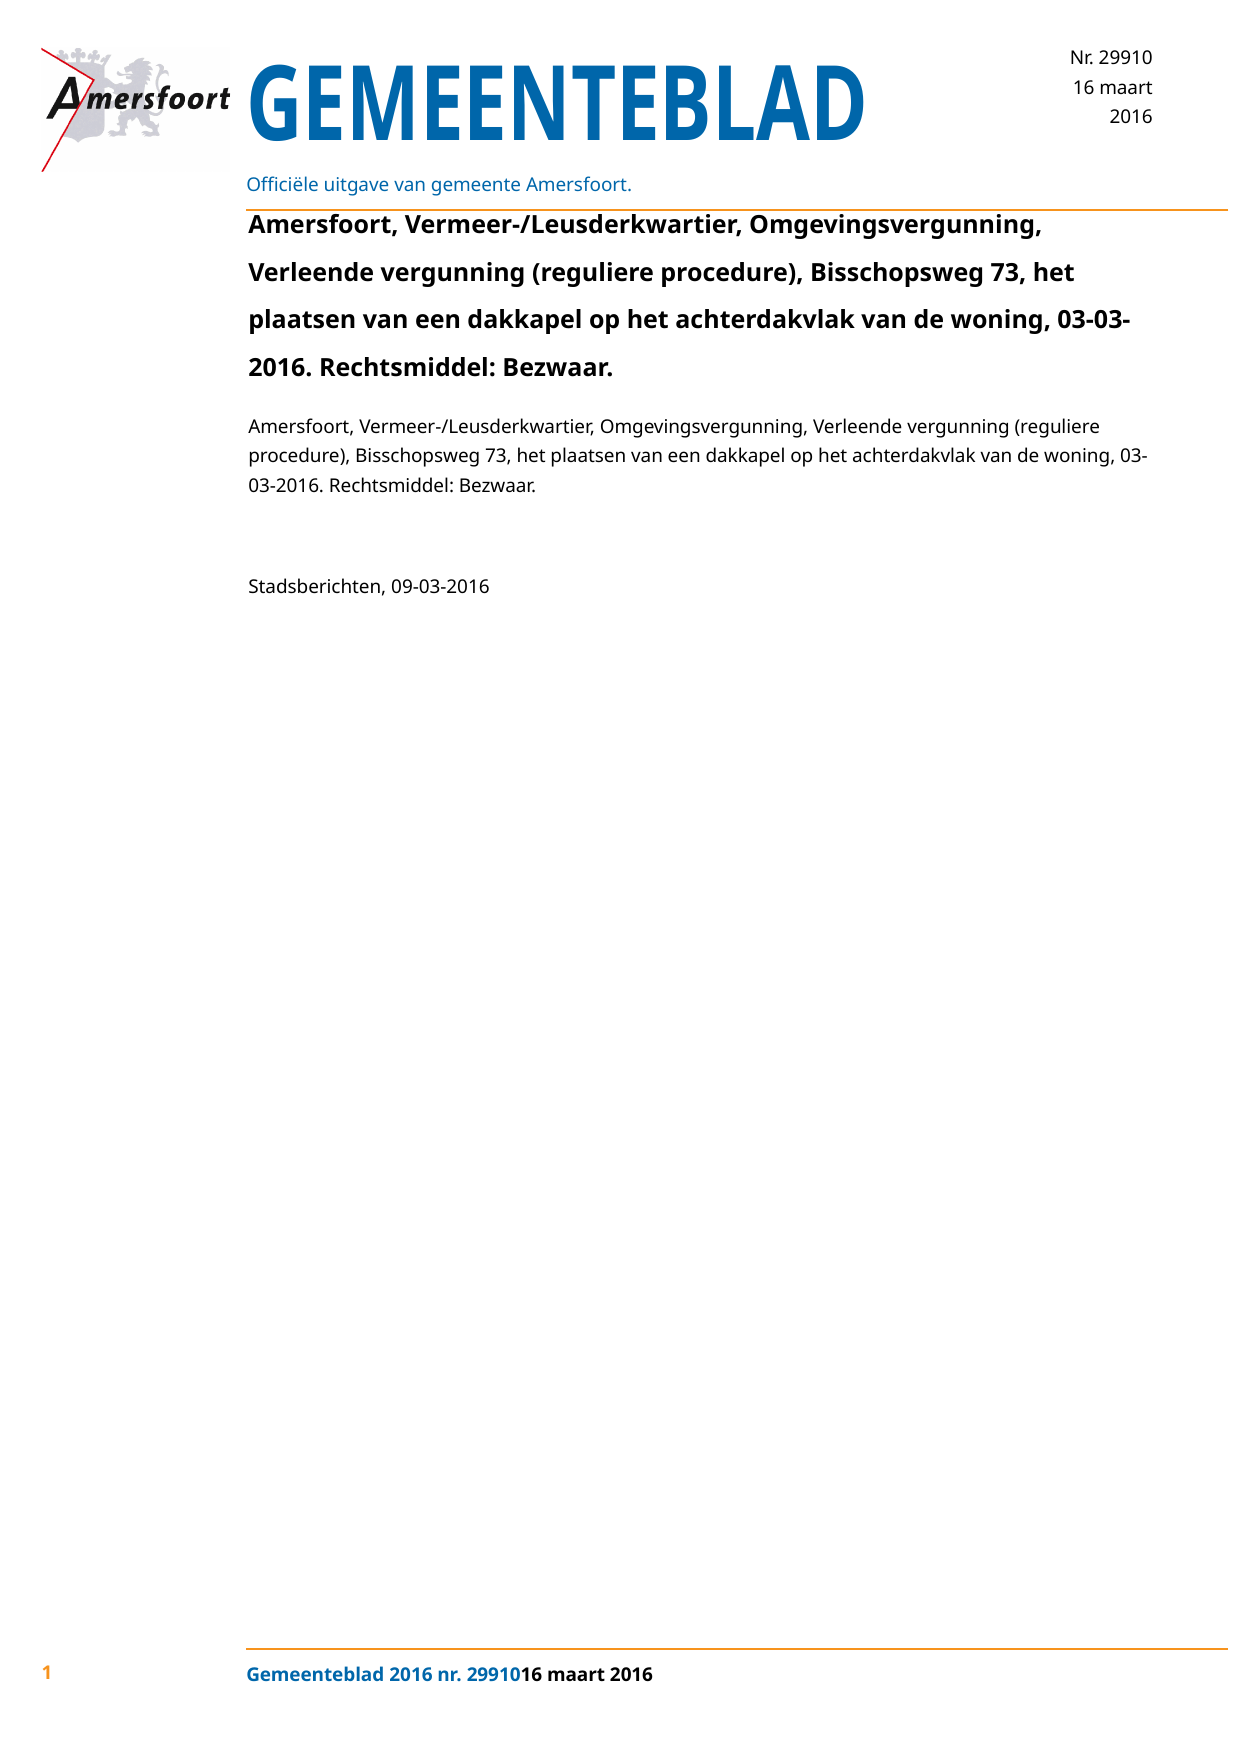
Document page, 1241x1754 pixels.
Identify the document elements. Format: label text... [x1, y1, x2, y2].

text Amersfoort, Vermeer-/Leusderkwartier, Omgevingsvergunning, Verleende vergunning (reguliere procedure), Bisschopsweg 73, het plaatsen van een dakkapel op het achterdakvlak van de woning, 03-03-2016. Rechtsmiddel: Bezwaar. [248, 413, 1152, 498]
picture [41, 47, 231, 172]
text Amersfoort, Vermeer-/Leusderkwartier, Omgevingsvergunning, Verleende vergunning (reguliere procedure), Bisschopsweg 73, het plaatsen van een dakkapel op het achterdakvlak van de woning, 03-03-2016. Rechtsmiddel: Bezwaar. [248, 211, 1152, 384]
text Stadsberichten, 09-03-2016 [248, 573, 1152, 599]
